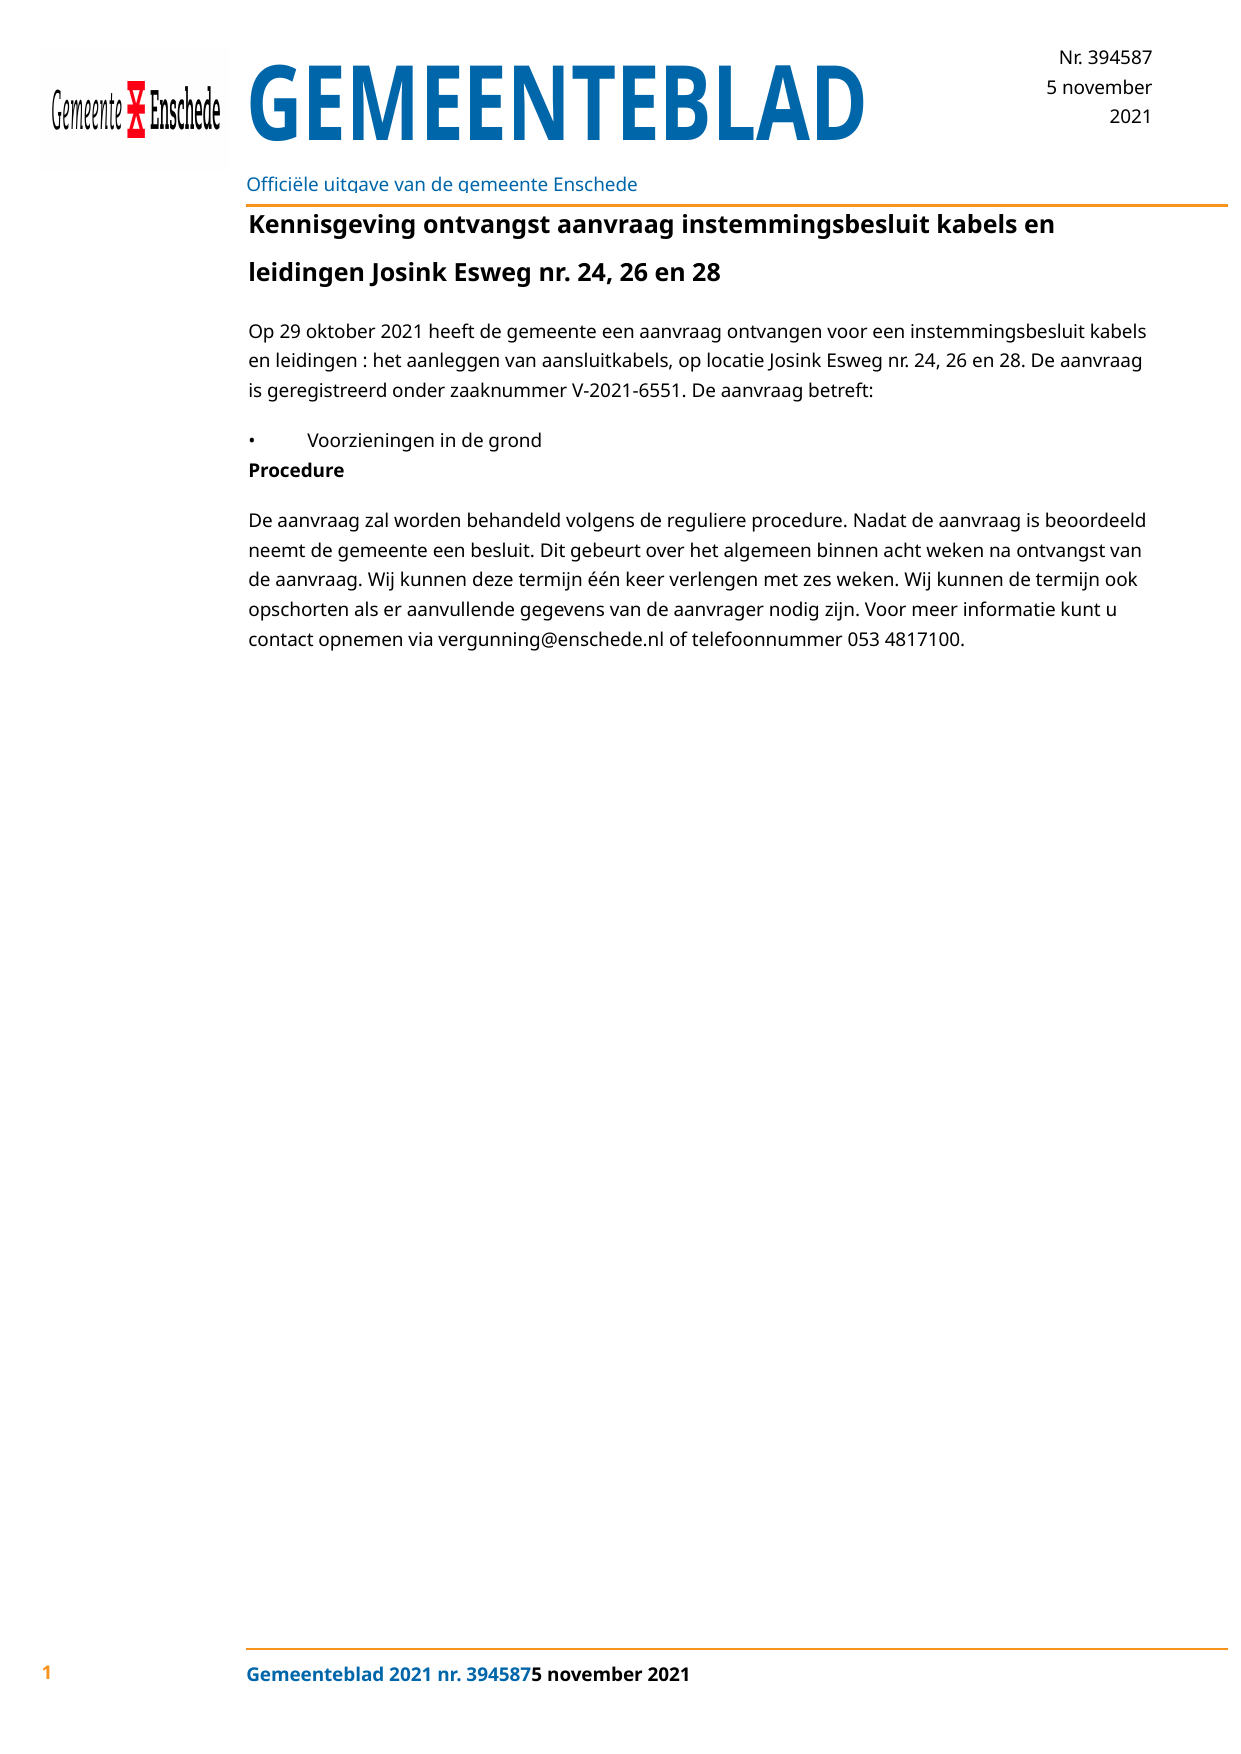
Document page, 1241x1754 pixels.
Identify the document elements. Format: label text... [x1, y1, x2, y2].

text Kennisgeving ontvangst aanvraag instemmingsbesluit kabels en leidingen Josink Esweg nr. 24, 26 en 28 [248, 207, 1152, 288]
list Voorzieningen in de grond [248, 427, 1152, 453]
text De aanvraag zal worden behandeld volgens de reguliere procedure. Nadat de aanvraag is beoordeeld neemt de gemeente een besluit. Dit gebeurt over het algemeen binnen acht weken na ontvangst van de aanvraag. Wij kunnen deze termijn één keer verlengen met zes weken. Wij kunnen de termijn ook opschorten als er aanvullende gegevens van de aanvrager nodig zijn. Voor meer informatie kunt u contact opnemen via vergunning@enschede.nl of telefoonnummer 053 4817100. [248, 507, 1152, 652]
picture [41, 47, 231, 172]
text Procedure [248, 457, 1152, 483]
text Op 29 oktober 2021 heeft de gemeente een aanvraag ontvangen voor een instemmingsbesluit kabels en leidingen : het aanleggen van aansluitkabels, op locatie Josink Esweg nr. 24, 26 en 28. De aanvraag is geregistreerd onder zaaknummer V-2021-6551. De aanvraag betreft: [248, 318, 1152, 403]
